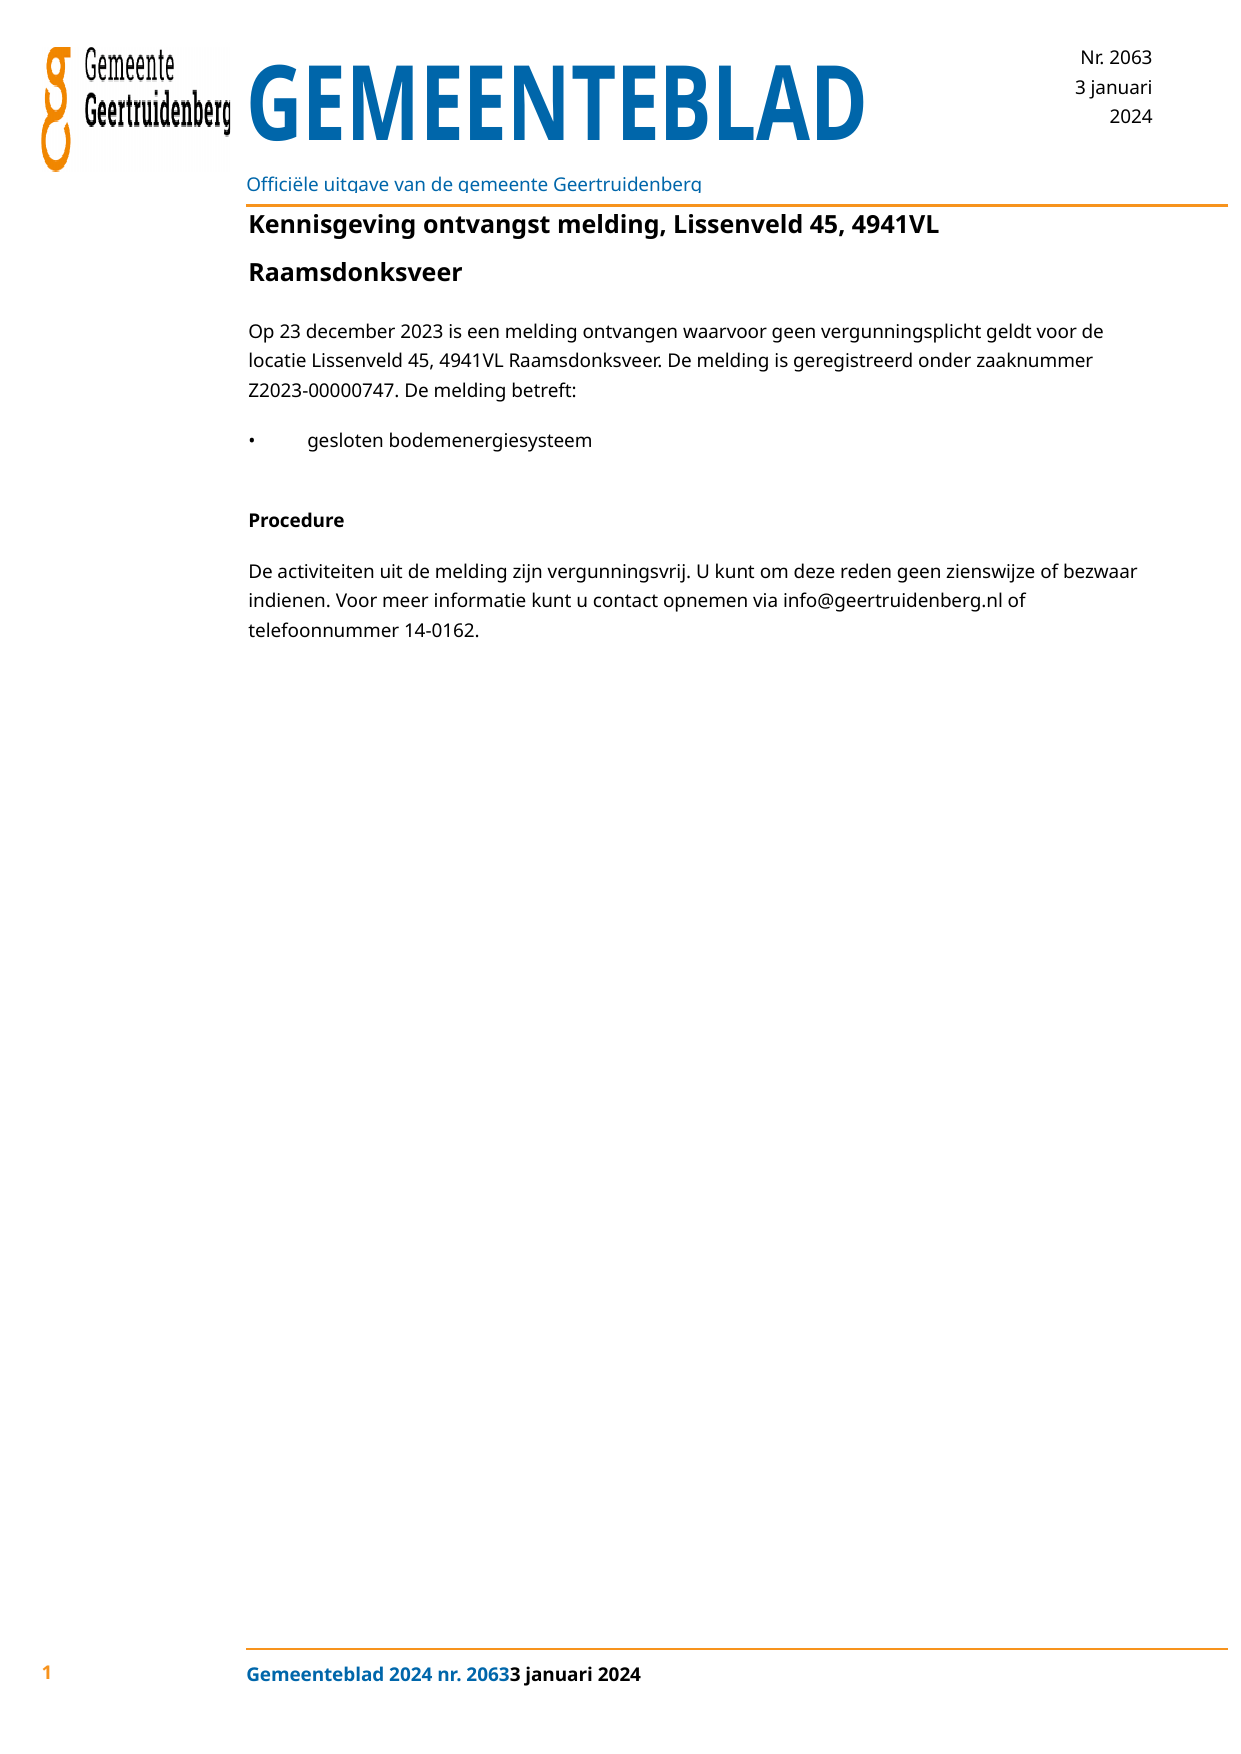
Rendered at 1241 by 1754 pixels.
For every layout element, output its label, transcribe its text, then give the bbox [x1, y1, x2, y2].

text De activiteiten uit de melding zijn vergunningsvrij. U kunt om deze reden geen zienswijze of bezwaar indienen. Voor meer informatie kunt u contact opnemen via info@geertruidenberg.nl of telefoonnummer 14-0162. [248, 558, 1152, 643]
text Procedure [248, 507, 1152, 533]
text Op 23 december 2023 is een melding ontvangen waarvoor geen vergunningsplicht geldt voor de locatie Lissenveld 45, 4941VL Raamsdonksveer. De melding is geregistreerd onder zaaknummer Z2023-00000747. De melding betreft: [248, 318, 1152, 403]
list gesloten bodemenergiesysteem [248, 427, 1152, 453]
picture [41, 47, 231, 172]
text Kennisgeving ontvangst melding, Lissenveld 45, 4941VL Raamsdonksveer [248, 207, 1152, 288]
